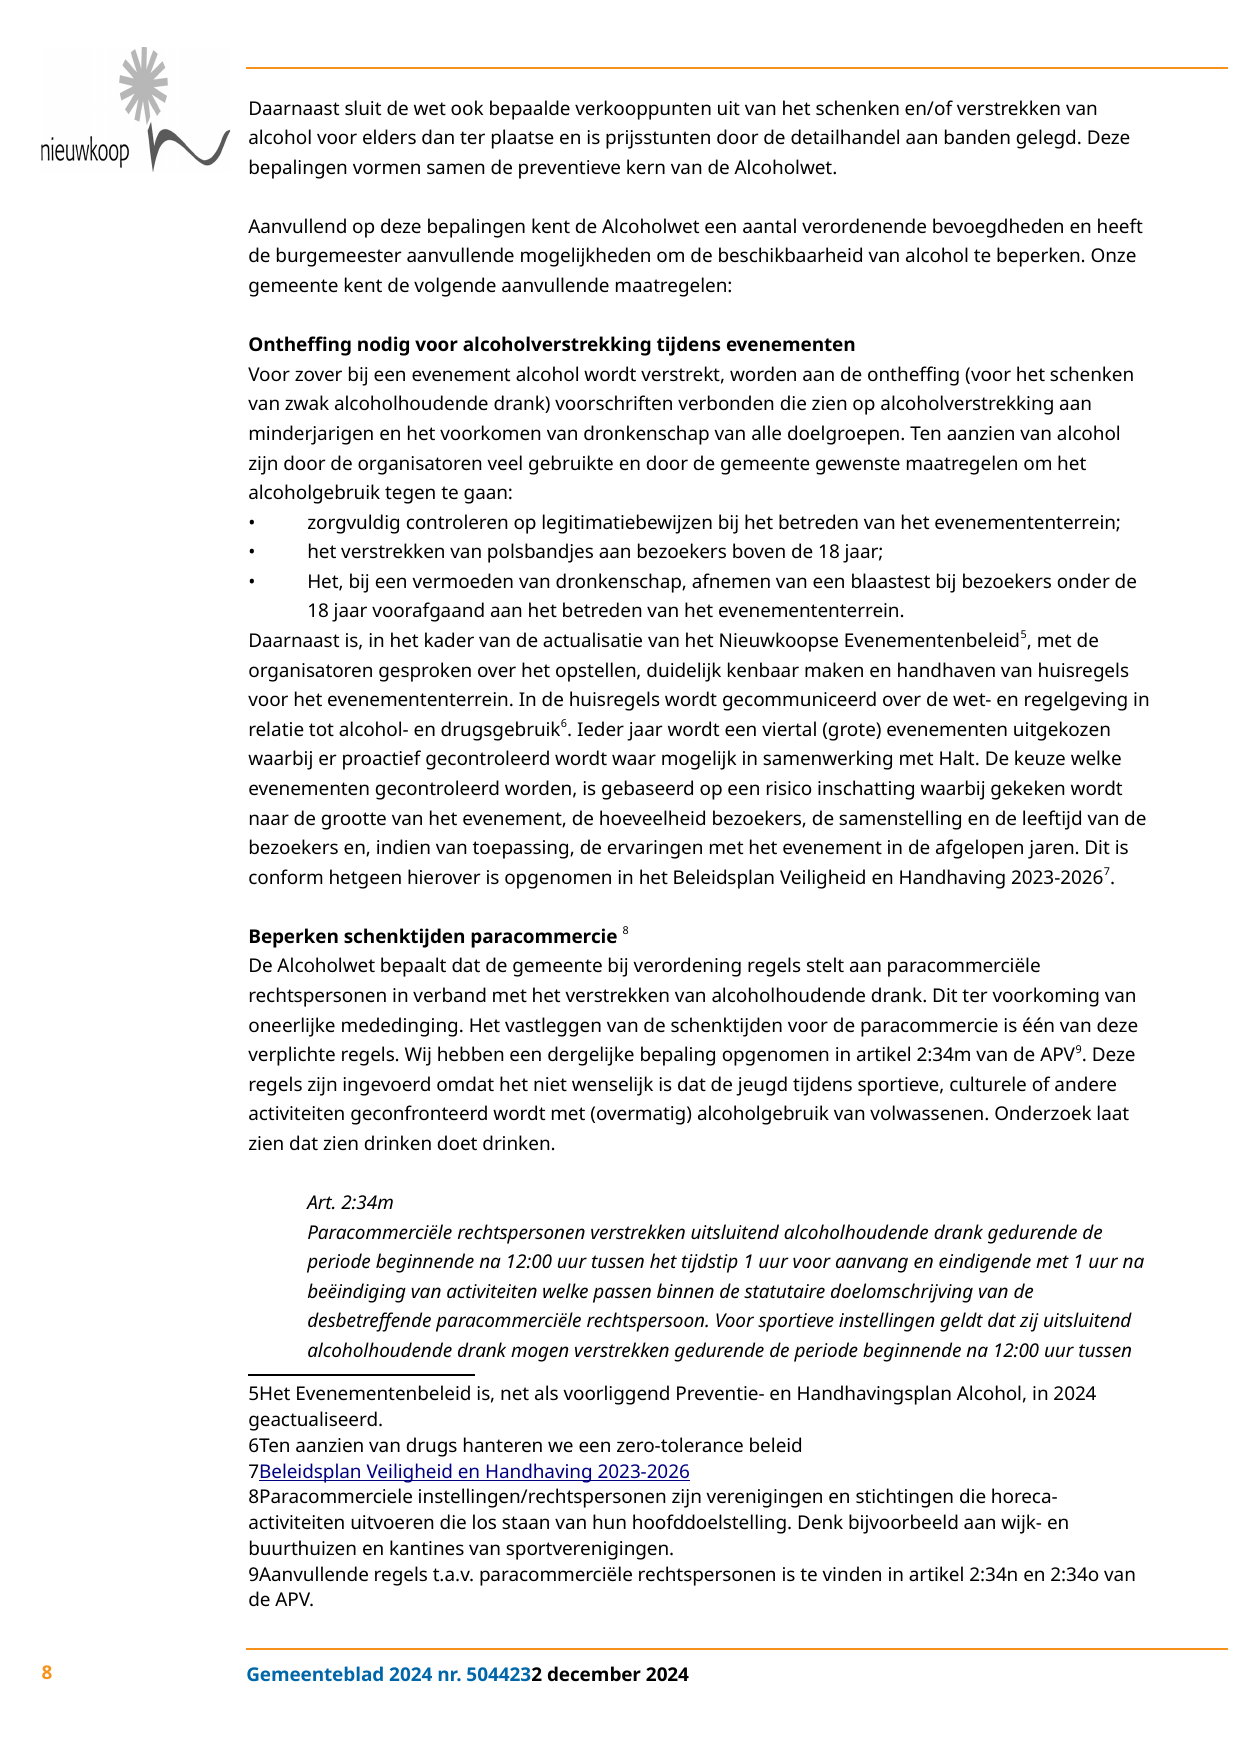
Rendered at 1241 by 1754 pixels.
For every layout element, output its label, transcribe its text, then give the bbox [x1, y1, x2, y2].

text Paracommerciele instellingen/rechtspersonen zijn verenigingen en stichtingen die horeca-activiteiten uitvoeren die los staan van hun hoofddoelstelling. Denk bijvoorbeeld aan wijk- en buurthuizen en kantines van sportverenigingen. [248, 1483, 1152, 1561]
list Art. 2:34m [248, 1189, 1152, 1215]
text Daarnaast is, in het kader van de actualisatie van het Nieuwkoopse Evenementenbeleid, met de organisatoren gesproken over het opstellen, duidelijk kenbaar maken en handhaven van huisregels voor het evenemententerrein. In de huisregels wordt gecommuniceerd over de wet- en regelgeving in relatie tot alcohol- en drugsgebruik. Ieder jaar wordt een viertal (grote) evenementen uitgekozen waarbij er proactief gecontroleerd wordt waar mogelijk in samenwerking met Halt. De keuze welke evenementen gecontroleerd worden, is gebaseerd op een risico inschatting waarbij gekeken wordt naar de grootte van het evenement, de hoeveelheid bezoekers, de samenstelling en de leeftijd van de bezoekers en, indien van toepassing, de ervaringen met het evenement in de afgelopen jaren. Dit is conform hetgeen hierover is opgenomen in het Beleidsplan Veiligheid en Handhaving 2023-2026. [248, 627, 1152, 890]
list Paracommerciële rechtspersonen verstrekken uitsluitend alcoholhoudende drank gedurende de periode beginnende na 12:00 uur tussen het tijdstip 1 uur voor aanvang en eindigende met 1 uur na beëindiging van activiteiten welke passen binnen de statutaire doelomschrijving van de desbetreffende paracommerciële rechtspersoon. Voor sportieve instellingen geldt dat zij uitsluitend alcoholhoudende drank mogen verstrekken gedurende de periode beginnende na 12:00 uur tussen [248, 1219, 1152, 1363]
text Ontheffing nodig voor alcoholverstrekking tijdens evenementen [248, 331, 1152, 357]
list het verstrekken van polsbandjes aan bezoekers boven de 18 jaar; [248, 538, 1152, 564]
text Daarnaast sluit de wet ook bepaalde verkooppunten uit van het schenken en/of verstrekken van alcohol voor elders dan ter plaatse en is prijsstunten door de detailhandel aan banden gelegd. Deze bepalingen vormen samen de preventieve kern van de Alcoholwet. [248, 95, 1152, 180]
text Voor zover bij een evenement alcohol wordt verstrekt, worden aan de ontheffing (voor het schenken van zwak alcoholhoudende drank) voorschriften verbonden die zien op alcoholverstrekking aan minderjarigen en het voorkomen van dronkenschap van alle doelgroepen. Ten aanzien van alcohol zijn door de organisatoren veel gebruikte en door de gemeente gewenste maatregelen om het alcoholgebruik tegen te gaan: [248, 361, 1152, 505]
text Ten aanzien van drugs hanteren we een zero-tolerance beleid [248, 1432, 1152, 1458]
text Beleidsplan Veiligheid en Handhaving 2023-2026 [248, 1458, 1152, 1483]
list Het, bij een vermoeden van dronkenschap, afnemen van een blaastest bij bezoekers onder de 18 jaar voorafgaand aan het betreden van het evenemententerrein. [248, 568, 1152, 623]
text Aanvullend op deze bepalingen kent de Alcoholwet een aantal verordenende bevoegdheden en heeft de burgemeester aanvullende mogelijkheden om de beschikbaarheid van alcohol te beperken. Onze gemeente kent de volgende aanvullende maatregelen: [248, 213, 1152, 298]
list zorgvuldig controleren op legitimatiebewijzen bij het betreden van het evenemententerrein; [248, 509, 1152, 535]
text Aanvullende regels t.a.v. paracommerciële rechtspersonen is te vinden in artikel 2:34n en 2:34o van de APV. [248, 1561, 1152, 1612]
text Het Evenementenbeleid is, net als voorliggend Preventie- en Handhavingsplan Alcohol, in 2024 geactualiseerd. [248, 1381, 1152, 1432]
text Beperken schenktijden paracommercie [248, 923, 1152, 949]
text De Alcoholwet bepaalt dat de gemeente bij verordening regels stelt aan paracommerciële rechtspersonen in verband met het verstrekken van alcoholhoudende drank. Dit ter voorkoming van oneerlijke mededinging. Het vastleggen van de schenktijden voor de paracommercie is één van deze verplichte regels. Wij hebben een dergelijke bepaling opgenomen in artikel 2:34m van de APV. Deze regels zijn ingevoerd omdat het niet wenselijk is dat de jeugd tijdens sportieve, culturele of andere activiteiten geconfronteerd wordt met (overmatig) alcoholgebruik van volwassenen. Onderzoek laat zien dat zien drinken doet drinken. [248, 953, 1152, 1156]
picture [41, 47, 231, 172]
